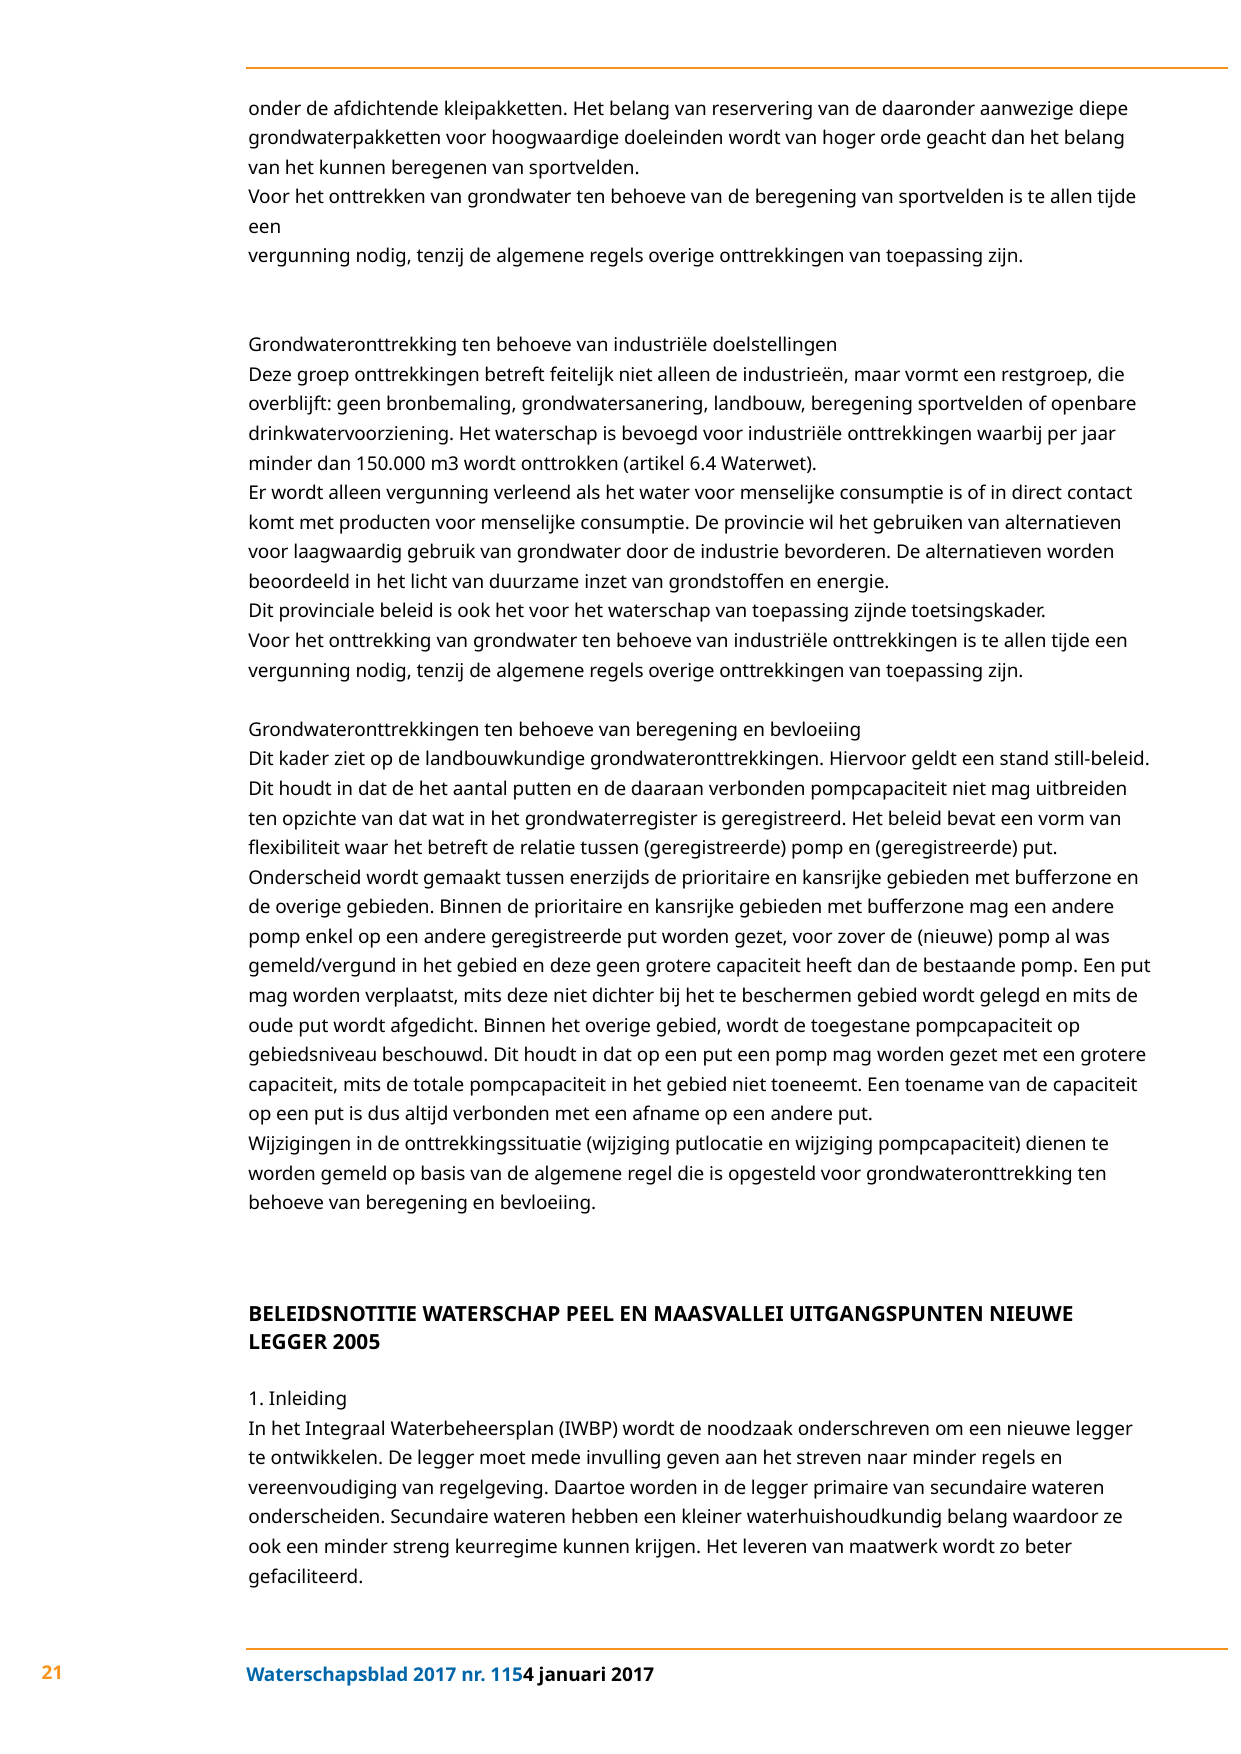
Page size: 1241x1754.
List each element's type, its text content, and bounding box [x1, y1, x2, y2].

text Wijzigingen in de onttrekkingssituatie (wijziging putlocatie en wijziging pompcapaciteit) dienen te worden gemeld op basis van de algemene regel die is opgesteld voor grondwateronttrekking ten behoeve van beregening en bevloeiing. [248, 1130, 1152, 1215]
text Grondwateronttrekkingen ten behoeve van beregening en bevloeiing [248, 716, 1152, 742]
text Voor het onttrekking van grondwater ten behoeve van industriële onttrekkingen is te allen tijde een vergunning nodig, tenzij de algemene regels overige onttrekkingen van toepassing zijn. [248, 627, 1152, 683]
text In het Integraal Waterbeheersplan (IWBP) wordt de noodzaak onderschreven om een nieuwe legger te ontwikkelen. De legger moet mede invulling geven aan het streven naar minder regels en vereenvoudiging van regelgeving. Daartoe worden in de legger primaire van secundaire wateren onderscheiden. Secundaire wateren hebben een kleiner waterhuishoudkundig belang waardoor ze ook een minder streng keurregime kunnen krijgen. Het leveren van maatwerk wordt zo beter gefaciliteerd. [248, 1415, 1152, 1589]
text Dit provinciale beleid is ook het voor het waterschap van toepassing zijnde toetsingskader. [248, 598, 1152, 623]
text Dit kader ziet op de landbouwkundige grondwateronttrekkingen. Hiervoor geldt een stand still-beleid. Dit houdt in dat de het aantal putten en de daaraan verbonden pompcapaciteit niet mag uitbreiden ten opzichte van dat wat in het grondwaterregister is geregistreerd. Het beleid bevat een vorm van flexibiliteit waar het betreft de relatie tussen (geregistreerde) pomp en (geregistreerde) put. Onderscheid wordt gemaakt tussen enerzijds de prioritaire en kansrijke gebieden met bufferzone en de overige gebieden. Binnen de prioritaire en kansrijke gebieden met bufferzone mag een andere pomp enkel op een andere geregistreerde put worden gezet, voor zover de (nieuwe) pomp al was gemeld/vergund in het gebied en deze geen grotere capaciteit heeft dan de bestaande pomp. Een put mag worden verplaatst, mits deze niet dichter bij het te beschermen gebied wordt gelegd en mits de oude put wordt afgedicht. Binnen het overige gebied, wordt de toegestane pompcapaciteit op gebiedsniveau beschouwd. Dit houdt in dat op een put een pomp mag worden gezet met een grotere capaciteit, mits de totale pompcapaciteit in het gebied niet toeneemt. Een toename van de capaciteit op een put is dus altijd verbonden met een afname op een andere put. [248, 746, 1152, 1126]
text 1. Inleiding [248, 1385, 1152, 1411]
text Grondwateronttrekking ten behoeve van industriële doelstellingen [248, 331, 1152, 357]
picture [41, 47, 231, 172]
text onder de afdichtende kleipakketten. Het belang van reservering van de daaronder aanwezige diepe grondwaterpakketten voor hoogwaardige doeleinden wordt van hoger orde geacht dan het belang van het kunnen beregenen van sportvelden. [248, 95, 1152, 180]
text Voor het onttrekken van grondwater ten behoeve van de beregening van sportvelden is te allen tijde een [248, 183, 1152, 239]
text Er wordt alleen vergunning verleend als het water voor menselijke consumptie is of in direct contact komt met producten voor menselijke consumptie. De provincie wil het gebruiken van alternatieven voor laagwaardig gebruik van grondwater door de industrie bevorderen. De alternatieven worden beoordeeld in het licht van duurzame inzet van grondstoffen en energie. [248, 479, 1152, 594]
text Deze groep onttrekkingen betreft feitelijk niet alleen de industrieën, maar vormt een restgroep, die overblijft: geen bronbemaling, grondwatersanering, landbouw, beregening sportvelden of openbare drinkwatervoorziening. Het waterschap is bevoegd voor industriële onttrekkingen waarbij per jaar minder dan 150.000 m3 wordt onttrokken (artikel 6.4 Waterwet). [248, 361, 1152, 476]
text vergunning nodig, tenzij de algemene regels overige onttrekkingen van toepassing zijn. [248, 243, 1152, 268]
text BELEIDSNOTITIE WATERSCHAP PEEL EN MAASVALLEI UITGANGSPUNTEN NIEUWE LEGGER 2005 [248, 1299, 1152, 1356]
